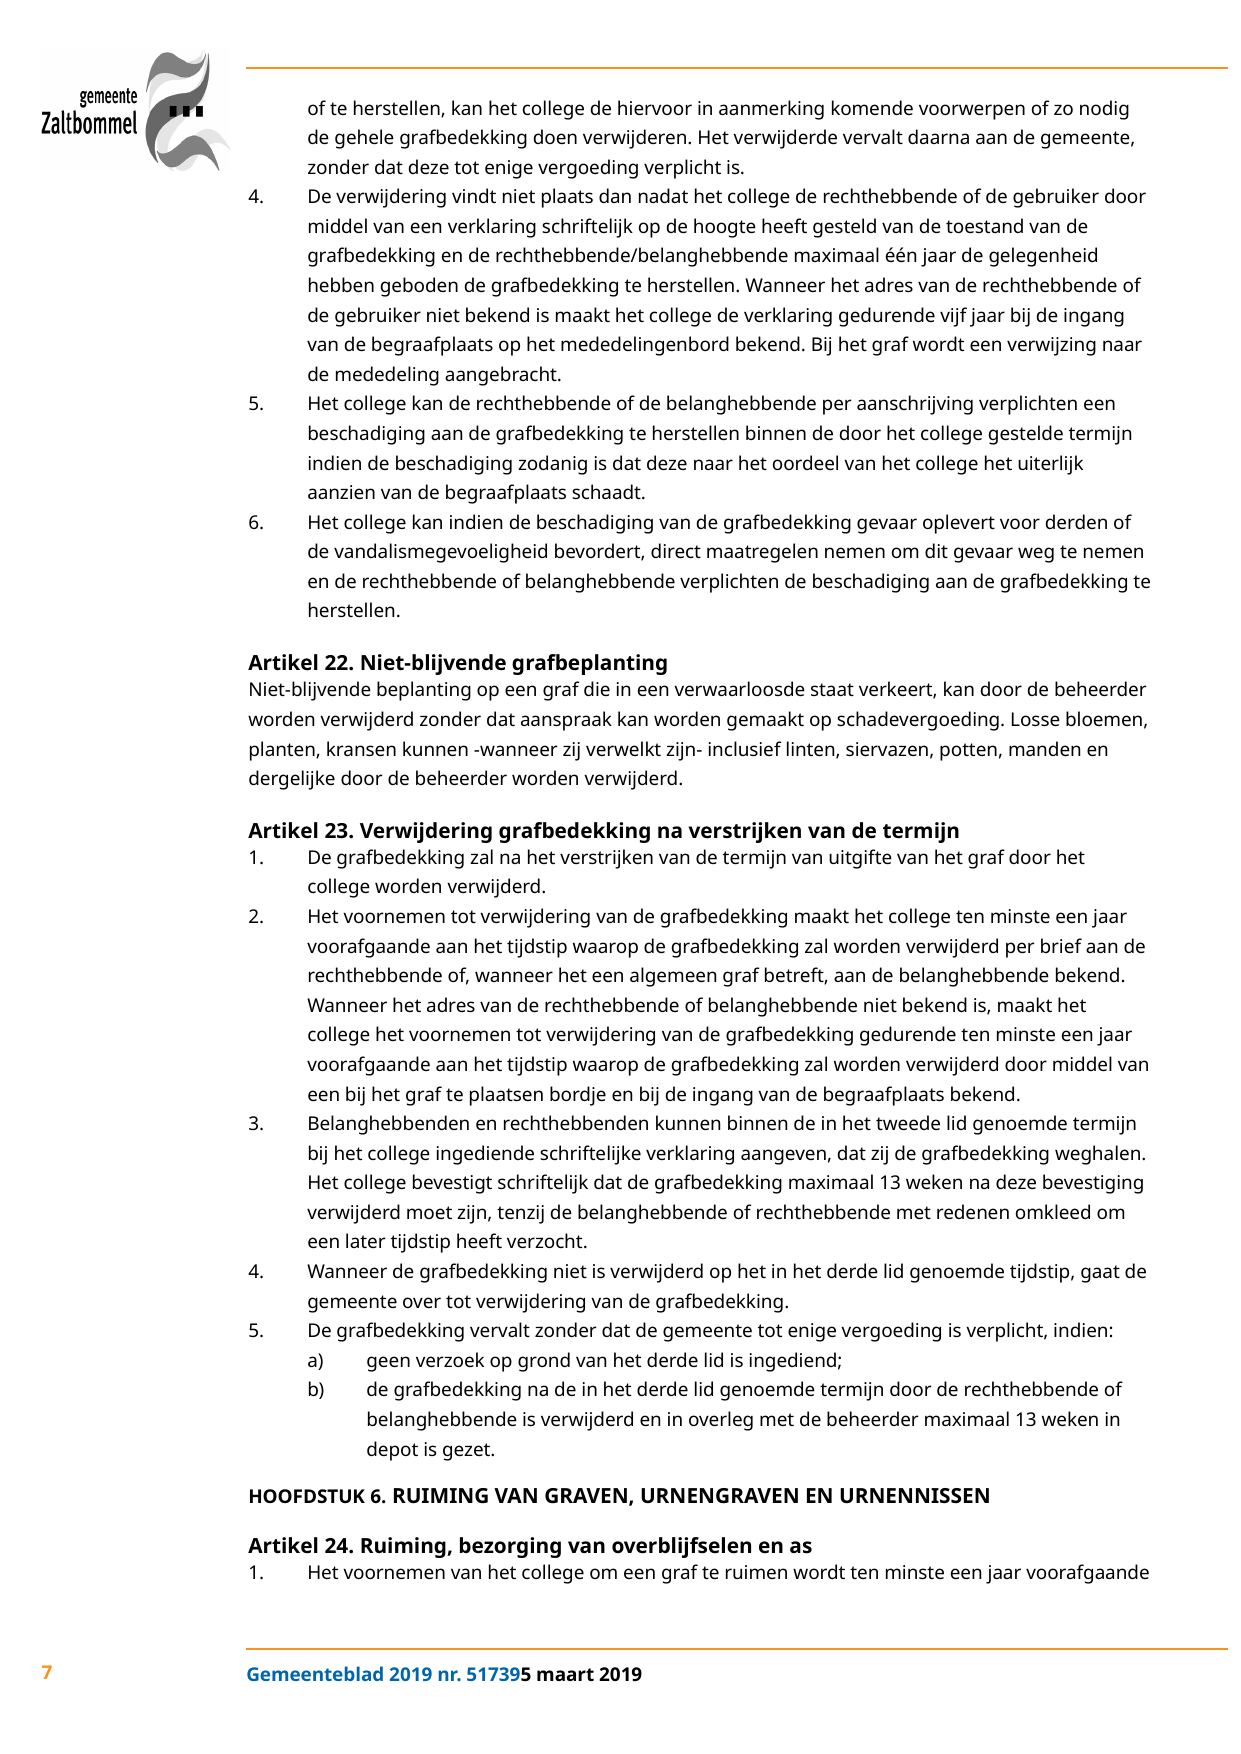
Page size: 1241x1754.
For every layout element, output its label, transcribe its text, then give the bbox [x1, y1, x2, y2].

list of te herstellen, kan het college de hiervoor in aanmerking komende voorwerpen of zo nodig de gehele grafbedekking doen verwijderen. Het verwijderde vervalt daarna aan de gemeente, zonder dat deze tot enige vergoeding verplicht is. [248, 95, 1152, 180]
list De verwijdering vindt niet plaats dan nadat het college de rechthebbende of de gebruiker door middel van een verklaring schriftelijk op de hoogte heeft gesteld van de toestand van de grafbedekking en de rechthebbende/belanghebbende maximaal één jaar de gelegenheid hebben geboden de grafbedekking te herstellen. Wanneer het adres van de rechthebbende of de gebruiker niet bekend is maakt het college de verklaring gedurende vijf jaar bij de ingang van de begraafplaats op het mededelingenbord bekend. Bij het graf wordt een verwijzing naar de mededeling aangebracht. [248, 183, 1152, 387]
text Artikel 24. Ruiming, bezorging van overblijfselen en as [248, 1531, 1152, 1559]
list Belanghebbenden en rechthebbenden kunnen binnen de in het tweede lid genoemde termijn bij het college ingediende schriftelijke verklaring aangeven, dat zij de grafbedekking weghalen. Het college bevestigt schriftelijk dat de grafbedekking maximaal 13 weken na deze bevestiging verwijderd moet zijn, tenzij de belanghebbende of rechthebbende met redenen omkleed om een later tijdstip heeft verzocht. [248, 1110, 1152, 1254]
list De grafbedekking zal na het verstrijken van de termijn van uitgifte van het graf door het college worden verwijderd. [248, 844, 1152, 899]
text Niet-blijvende beplanting op een graf die in een verwaarloosde staat verkeert, kan door de beheerder worden verwijderd zonder dat aanspraak kan worden gemaakt op schadevergoeding. Losse bloemen, planten, kransen kunnen -wanneer zij verwelkt zijn- inclusief linten, siervazen, potten, manden en dergelijke door de beheerder worden verwijderd. [248, 677, 1152, 791]
list Het voornemen van het college om een graf te ruimen wordt ten minste een jaar voorafgaande [248, 1559, 1152, 1585]
list Het voornemen tot verwijdering van de grafbedekking maakt het college ten minste een jaar voorafgaande aan het tijdstip waarop de grafbedekking zal worden verwijderd per brief aan de rechthebbende of, wanneer het een algemeen graf betreft, aan de belanghebbende bekend. Wanneer het adres van de rechthebbende of belanghebbende niet bekend is, maakt het college het voornemen tot verwijdering van de grafbedekking gedurende ten minste een jaar voorafgaande aan het tijdstip waarop de grafbedekking zal worden verwijderd door middel van een bij het graf te plaatsen bordje en bij de ingang van de begraafplaats bekend. [248, 903, 1152, 1107]
list Het college kan de rechthebbende of de belanghebbende per aanschrijving verplichten een beschadiging aan de grafbedekking te herstellen binnen de door het college gestelde termijn indien de beschadiging zodanig is dat deze naar het oordeel van het college het uiterlijk aanzien van de begraafplaats schaadt. [248, 391, 1152, 505]
text Artikel 23. Verwijdering grafbedekking na verstrijken van de termijn [248, 816, 1152, 844]
text Artikel 22. Niet-blijvende grafbeplanting [248, 648, 1152, 677]
list de grafbedekking na de in het derde lid genoemde termijn door de rechthebbende of belanghebbende is verwijderd en in overleg met de beheerder maximaal 13 weken in depot is gezet. [307, 1377, 1152, 1462]
list geen verzoek op grond van het derde lid is ingediend; [307, 1347, 1152, 1373]
picture [41, 47, 231, 172]
list Wanneer de grafbedekking niet is verwijderd op het in het derde lid genoemde tijdstip, gaat de gemeente over tot verwijdering van de grafbedekking. [248, 1258, 1152, 1314]
list De grafbedekking vervalt zonder dat de gemeente tot enige vergoeding is verplicht, indien: [248, 1317, 1152, 1343]
list Het college kan indien de beschadiging van de grafbedekking gevaar oplevert voor derden of de vandalismegevoeligheid bevordert, direct maatregelen nemen om dit gevaar weg te nemen en de rechthebbende of belanghebbende verplichten de beschadiging aan de grafbedekking te herstellen. [248, 509, 1152, 623]
text HOOFDSTUK 6. RUIMING VAN GRAVEN, URNENGRAVEN EN URNENNISSEN [248, 1481, 1152, 1510]
